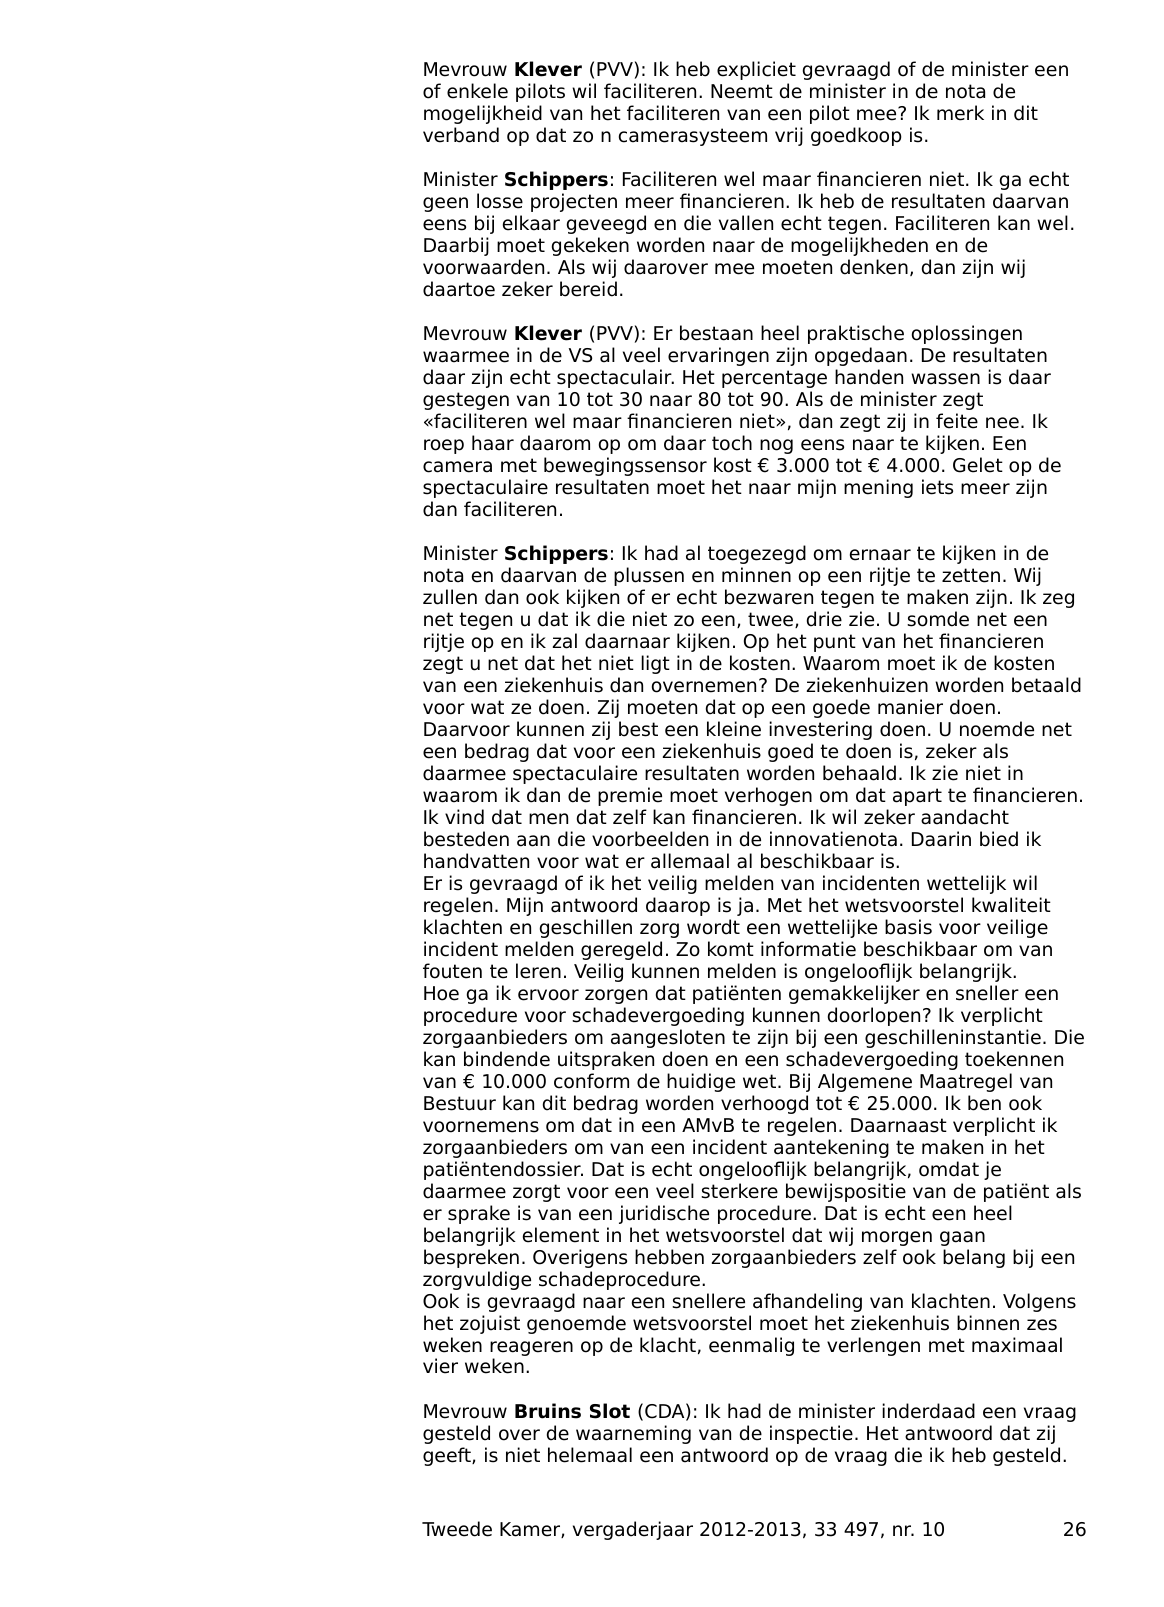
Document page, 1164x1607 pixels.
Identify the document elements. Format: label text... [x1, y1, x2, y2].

text Er is gevraagd of ik het veilig melden van incidenten wettelijk wil regelen. Mijn antwoord daarop is ja. Met het wetsvoorstel kwaliteit klachten en geschillen zorg wordt een wettelijke basis voor veilige incident melden geregeld. Zo komt informatie beschikbaar om van fouten te leren. Veilig kunnen melden is ongelooflijk belangrijk. [422, 873, 1087, 983]
text Mevrouw Klever (PVV): Ik heb expliciet gevraagd of de minister een of enkele pilots wil faciliteren. Neemt de minister in de nota de mogelijkheid van het faciliteren van een pilot mee? Ik merk in dit verband op dat zo n camerasysteem vrij goedkoop is. [422, 59, 1087, 147]
text Hoe ga ik ervoor zorgen dat patiënten gemakkelijker en sneller een procedure voor schadevergoeding kunnen doorlopen? Ik verplicht zorgaanbieders om aangesloten te zijn bij een geschilleninstantie. Die kan bindende uitspraken doen en een schadevergoeding toekennen van € 10.000 conform de huidige wet. Bij Algemene Maatregel van Bestuur kan dit bedrag worden verhoogd tot € 25.000. Ik ben ook voornemens om dat in een AMvB te regelen. Daarnaast verplicht ik zorgaanbieders om van een incident aantekening te maken in het patiëntendossier. Dat is echt ongelooflijk belangrijk, omdat je daarmee zorgt voor een veel sterkere bewijspositie van de patiënt als er sprake is van een juridische procedure. Dat is echt een heel belangrijk element in het wetsvoorstel dat wij morgen gaan bespreken. Overigens hebben zorgaanbieders zelf ook belang bij een zorgvuldige schadeprocedure. [422, 983, 1087, 1291]
text Minister Schippers: Faciliteren wel maar financieren niet. Ik ga echt geen losse projecten meer financieren. Ik heb de resultaten daarvan eens bij elkaar geveegd en die vallen echt tegen. Faciliteren kan wel. Daarbij moet gekeken worden naar de mogelijkheden en de voorwaarden. Als wij daarover mee moeten denken, dan zijn wij daartoe zeker bereid. [422, 169, 1087, 301]
text Ook is gevraagd naar een snellere afhandeling van klachten. Volgens het zojuist genoemde wetsvoorstel moet het ziekenhuis binnen zes weken reageren op de klacht, eenmalig te verlengen met maximaal vier weken. [422, 1291, 1087, 1378]
text Mevrouw Klever (PVV): Er bestaan heel praktische oplossingen waarmee in de VS al veel ervaringen zijn opgedaan. De resultaten daar zijn echt spectaculair. Het percentage handen wassen is daar gestegen van 10 tot 30 naar 80 tot 90. Als de minister zegt «faciliteren wel maar financieren niet», dan zegt zij in feite nee. Ik roep haar daarom op om daar toch nog eens naar te kijken. Een camera met bewegingssensor kost € 3.000 tot € 4.000. Gelet op de spectaculaire resultaten moet het naar mijn mening iets meer zijn dan faciliteren. [422, 323, 1087, 521]
text Minister Schippers: Ik had al toegezegd om ernaar te kijken in de nota en daarvan de plussen en minnen op een rijtje te zetten. Wij zullen dan ook kijken of er echt bezwaren tegen te maken zijn. Ik zeg net tegen u dat ik die niet zo een, twee, drie zie. U somde net een rijtje op en ik zal daarnaar kijken. Op het punt van het financieren zegt u net dat het niet ligt in de kosten. Waarom moet ik de kosten van een ziekenhuis dan overnemen? De ziekenhuizen worden betaald voor wat ze doen. Zij moeten dat op een goede manier doen. Daarvoor kunnen zij best een kleine investering doen. U noemde net een bedrag dat voor een ziekenhuis goed te doen is, zeker als daarmee spectaculaire resultaten worden behaald. Ik zie niet in waarom ik dan de premie moet verhogen om dat apart te financieren. Ik vind dat men dat zelf kan financieren. Ik wil zeker aandacht besteden aan die voorbeelden in de innovatienota. Daarin bied ik handvatten voor wat er allemaal al beschikbaar is. [422, 543, 1087, 873]
text Mevrouw Bruins Slot (CDA): Ik had de minister inderdaad een vraag gesteld over de waarneming van de inspectie. Het antwoord dat zij geeft, is niet helemaal een antwoord op de vraag die ik heb gesteld. [422, 1401, 1087, 1467]
